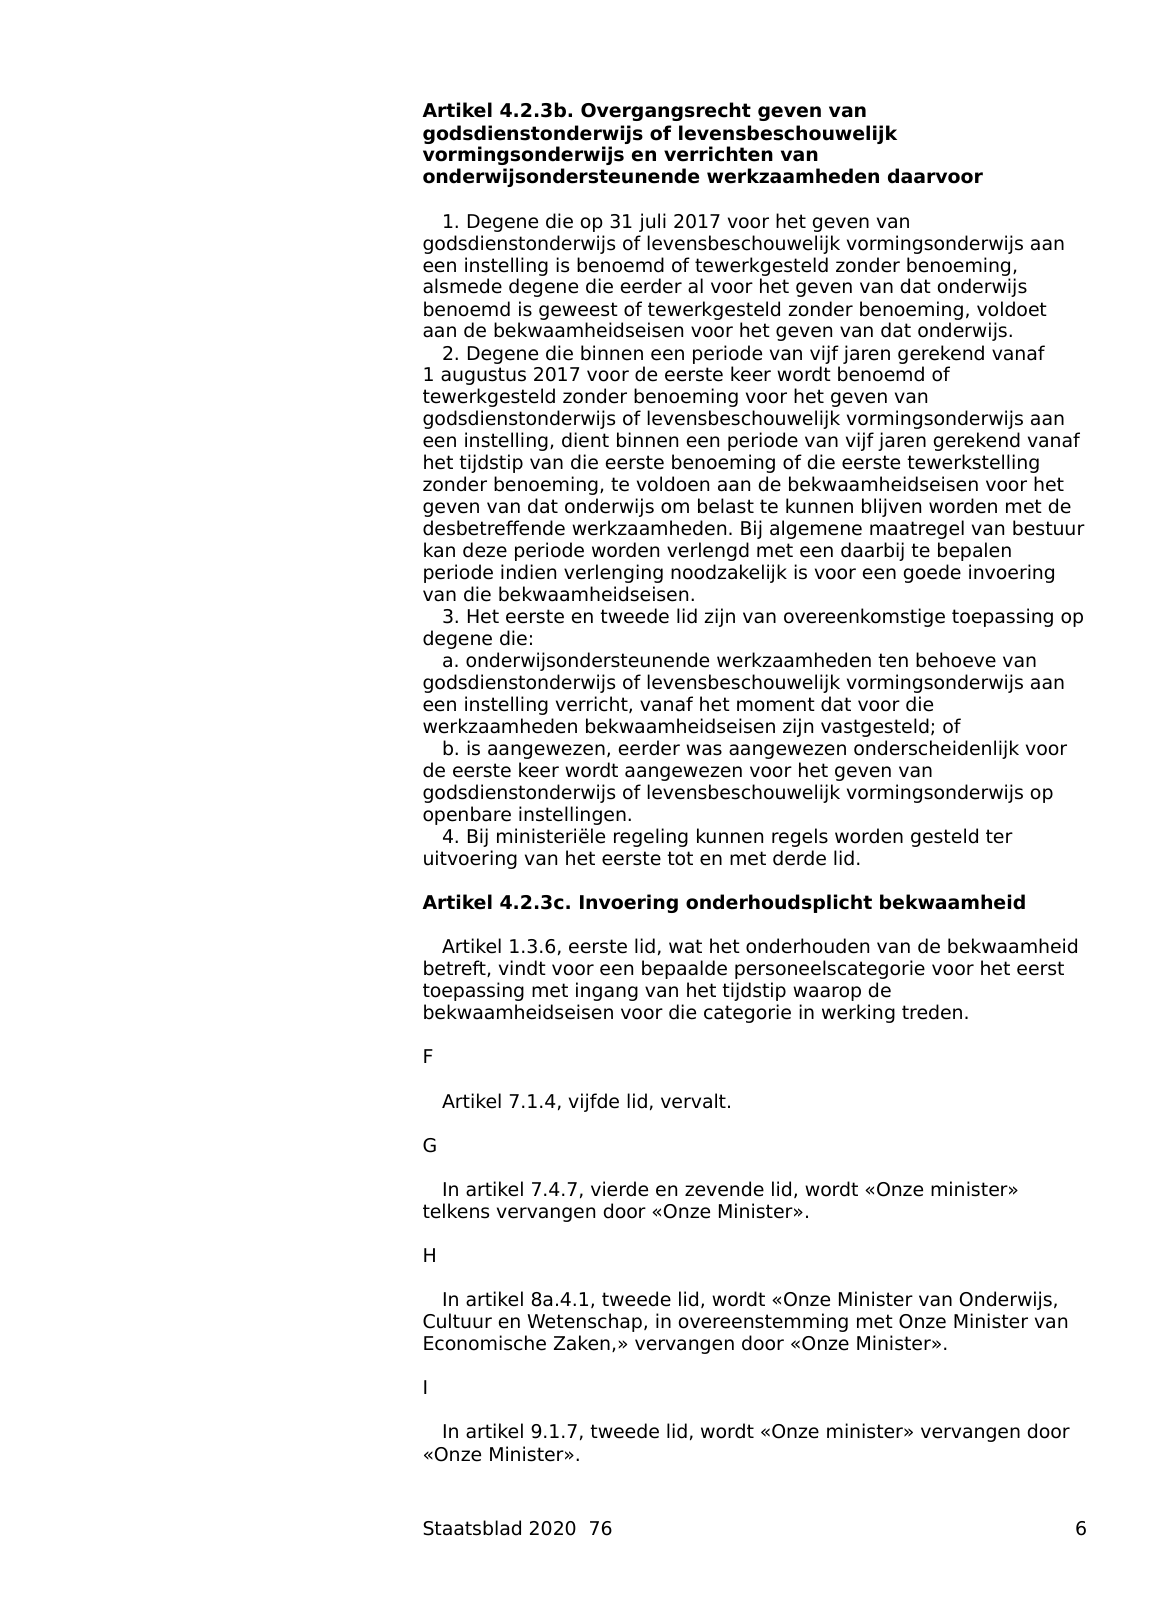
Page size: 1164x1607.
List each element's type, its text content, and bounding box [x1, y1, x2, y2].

text 1. Degene die op 31 juli 2017 voor het geven van godsdienstonderwijs of levensbeschouwelijk vormingsonderwijs aan een instelling is benoemd of tewerkgesteld zonder benoeming, alsmede degene die eerder al voor het geven van dat onderwijs benoemd is geweest of tewerkgesteld zonder benoeming, voldoet aan de bekwaamheidseisen voor het geven van dat onderwijs. [422, 211, 1087, 342]
text 3. Het eerste en tweede lid zijn van overeenkomstige toepassing op degene die: [422, 606, 1087, 650]
text Artikel 7.1.4, vijfde lid, vervalt. [422, 1091, 1087, 1112]
text In artikel 8a.4.1, tweede lid, wordt «Onze Minister van Onderwijs, Cultuur en Wetenschap, in overeenstemming met Onze Minister van Economische Zaken,» vervangen door «Onze Minister». [422, 1289, 1087, 1355]
text Artikel 1.3.6, eerste lid, wat het onderhouden van de bekwaamheid betreft, vindt voor een bepaalde personeelscategorie voor het eerst toepassing met ingang van het tijdstip waarop de bekwaamheidseisen voor die categorie in werking treden. [422, 936, 1087, 1024]
text 2. Degene die binnen een periode van vijf jaren gerekend vanaf 1 augustus 2017 voor de eerste keer wordt benoemd of tewerkgesteld zonder benoeming voor het geven van godsdienstonderwijs of levensbeschouwelijk vormingsonderwijs aan een instelling, dient binnen een periode van vijf jaren gerekend vanaf het tijdstip van die eerste benoeming of die eerste tewerkstelling zonder benoeming, te voldoen aan de bekwaamheidseisen voor het geven van dat onderwijs om belast te kunnen blijven worden met de desbetreffende werkzaamheden. Bij algemene maatregel van bestuur kan deze periode worden verlengd met een daarbij te bepalen periode indien verlenging noodzakelijk is voor een goede invoering van die bekwaamheidseisen. [422, 342, 1087, 606]
subtitle Artikel 4.2.3c. Invoering onderhoudsplicht bekwaamheid [422, 892, 1087, 914]
text In artikel 9.1.7, tweede lid, wordt «Onze minister» vervangen door «Onze Minister». [422, 1421, 1087, 1465]
subtitle Artikel 4.2.3b. Overgangsrecht geven van godsdienstonderwijs of levensbeschouwelijk vormingsonderwijs en verrichten van onderwijsondersteunende werkzaamheden daarvoor [422, 100, 1087, 188]
text b. is aangewezen, eerder was aangewezen onderscheidenlijk voor de eerste keer wordt aangewezen voor het geven van godsdienstonderwijs of levensbeschouwelijk vormingsonderwijs op openbare instellingen. [422, 738, 1087, 826]
text H [422, 1245, 1087, 1267]
text a. onderwijsondersteunende werkzaamheden ten behoeve van godsdienstonderwijs of levensbeschouwelijk vormingsonderwijs aan een instelling verricht, vanaf het moment dat voor die werkzaamheden bekwaamheidseisen zijn vastgesteld; of [422, 650, 1087, 738]
text 4. Bij ministeriële regeling kunnen regels worden gesteld ter uitvoering van het eerste tot en met derde lid. [422, 826, 1087, 870]
text G [422, 1135, 1087, 1157]
text I [422, 1377, 1087, 1399]
text F [422, 1046, 1087, 1068]
text In artikel 7.4.7, vierde en zevende lid, wordt «Onze minister» telkens vervangen door «Onze Minister». [422, 1179, 1087, 1223]
